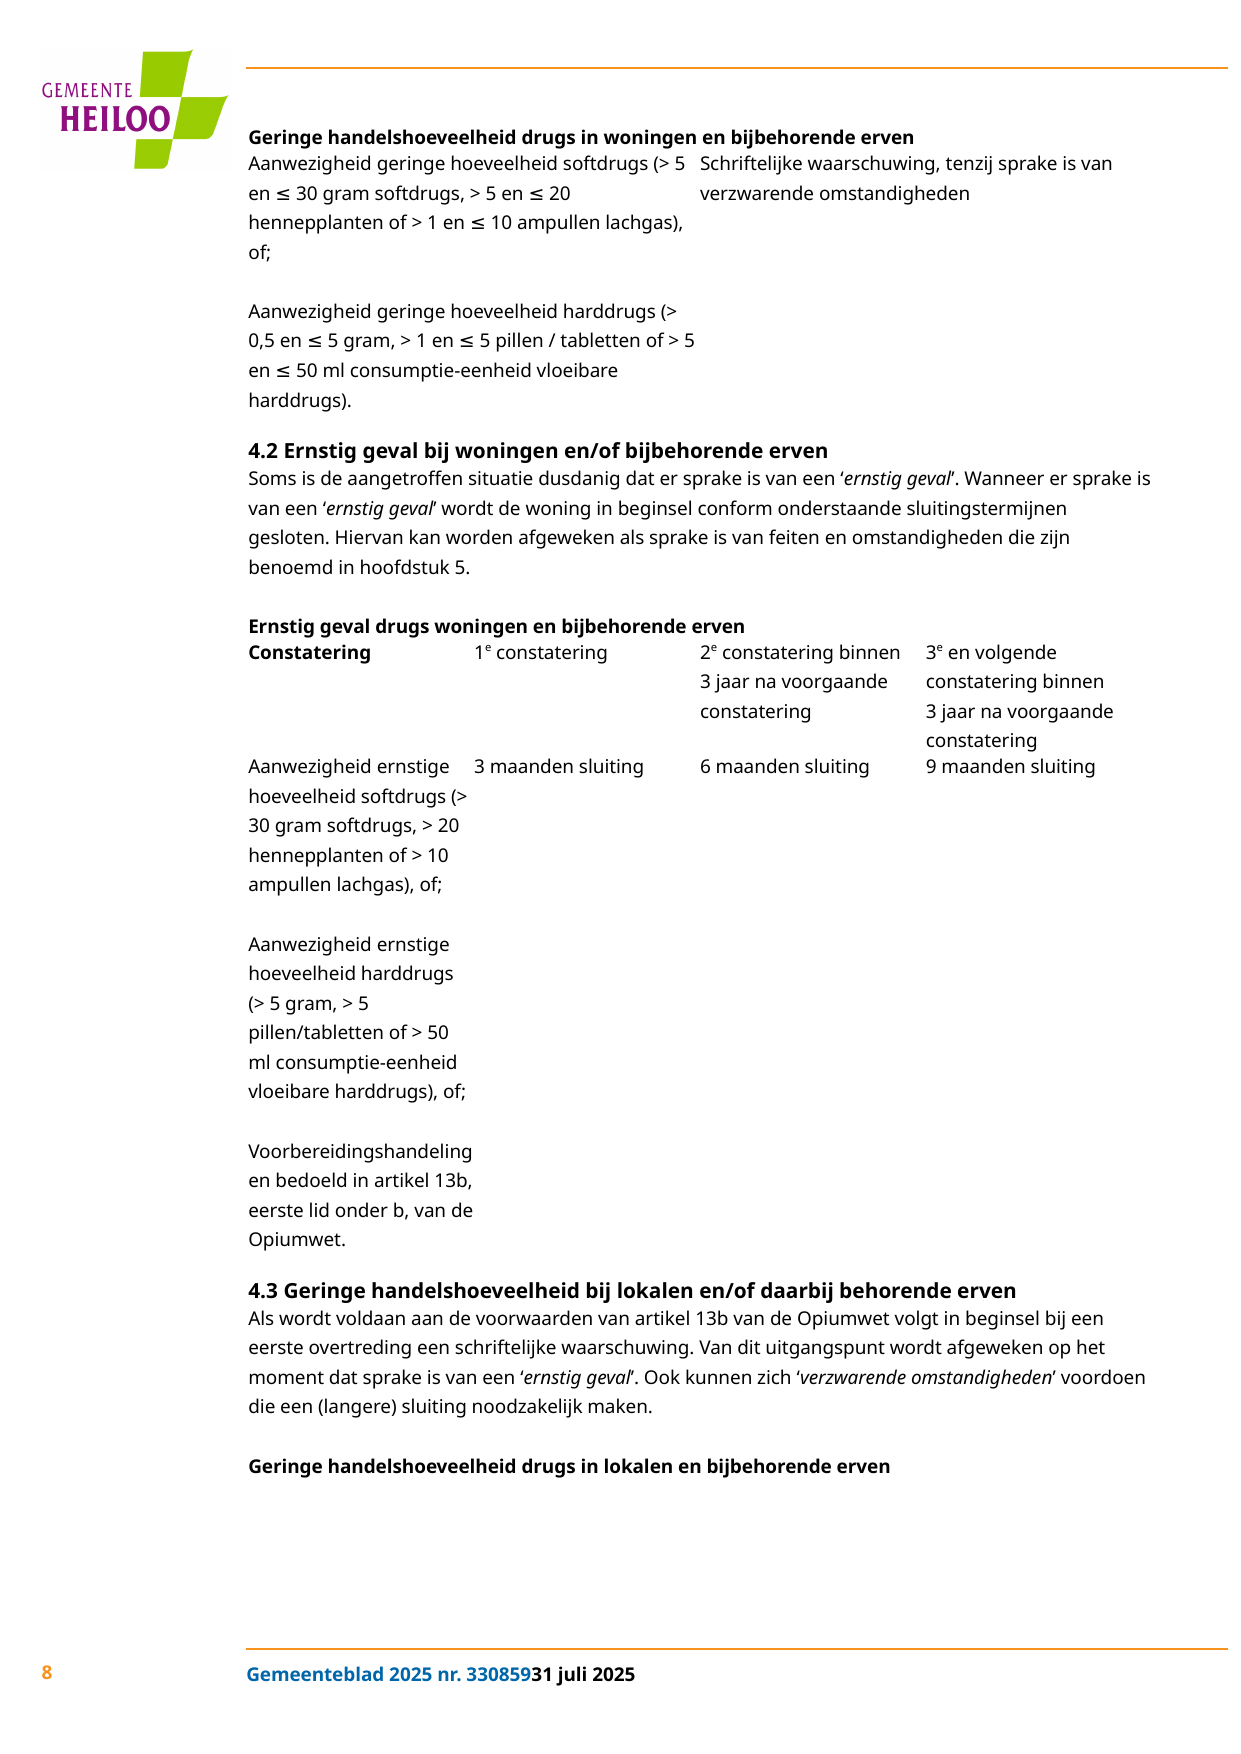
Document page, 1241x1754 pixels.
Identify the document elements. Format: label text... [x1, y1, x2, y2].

picture [41, 47, 231, 172]
text 4.2 Ernstig geval bij woningen en/of bijbehorende erven [248, 437, 1152, 465]
table_cell 2e constatering binnen 3 jaar na voorgaande constatering [700, 639, 926, 753]
text Soms is de aangetroffen situatie dusdanig dat er sprake is van een ‘ernstig geval’. Wanneer er sprake is van een ‘ernstig geval’ wordt de woning in beginsel conform onderstaande sluitingstermijnen gesloten. Hiervan kan worden afgeweken als sprake is van feiten en omstandigheden die zijn benoemd in hoofdstuk 5. [248, 465, 1152, 579]
table_cell 6 maanden sluiting [700, 753, 926, 1252]
table_cell Constatering [248, 639, 474, 753]
table_cell Aanwezigheid geringe hoeveelheid softdrugs (> 5 en ≤ 30 gram softdrugs, > 5 en ≤ 20 hennepplanten of > 1 en ≤ 10 ampullen lachgas), of; Aanwezigheid geringe hoeveelheid harddrugs (> 0,5 en ≤ 5 gram, > 1 en ≤ 5 pillen / tabletten of > 5 en ≤ 50 ml consumptie-eenheid vloeibare harddrugs). [248, 150, 700, 413]
table_cell 9 maanden sluiting [926, 753, 1152, 1252]
table_cell 1e constatering [474, 639, 700, 753]
table_header Geringe handelshoeveelheid drugs in woningen en bijbehorende erven [248, 125, 1152, 150]
text 4.3 Geringe handelshoeveelheid bij lokalen en/of daarbij behorende erven [248, 1276, 1152, 1305]
table_cell 3e en volgende constatering binnen 3 jaar na voorgaande constatering [926, 639, 1152, 753]
table_header Geringe handelshoeveelheid drugs in lokalen en bijbehorende erven [248, 1453, 1152, 1479]
table_cell 3 maanden sluiting [474, 753, 700, 1252]
table_header Ernstig geval drugs woningen en bijbehorende erven [248, 613, 1152, 639]
text Als wordt voldaan aan de voorwaarden van artikel 13b van de Opiumwet volgt in beginsel bij een eerste overtreding een schriftelijke waarschuwing. Van dit uitgangspunt wordt afgeweken op het moment dat sprake is van een ‘ernstig geval’. Ook kunnen zich ‘verzwarende omstandigheden’ voordoen die een (langere) sluiting noodzakelijk maken. [248, 1305, 1152, 1419]
table_cell Schriftelijke waarschuwing, tenzij sprake is van verzwarende omstandigheden [700, 150, 1152, 413]
table_cell Aanwezigheid ernstige hoeveelheid softdrugs (> 30 gram softdrugs, > 20 hennepplanten of > 10 ampullen lachgas), of; Aanwezigheid ernstige hoeveelheid harddrugs (> 5 gram, > 5 pillen/tabletten of > 50 ml consumptie-eenheid vloeibare harddrugs), of; Voorbereidingshandelingen bedoeld in artikel 13b, eerste lid onder b, van de Opiumwet. [248, 753, 474, 1252]
